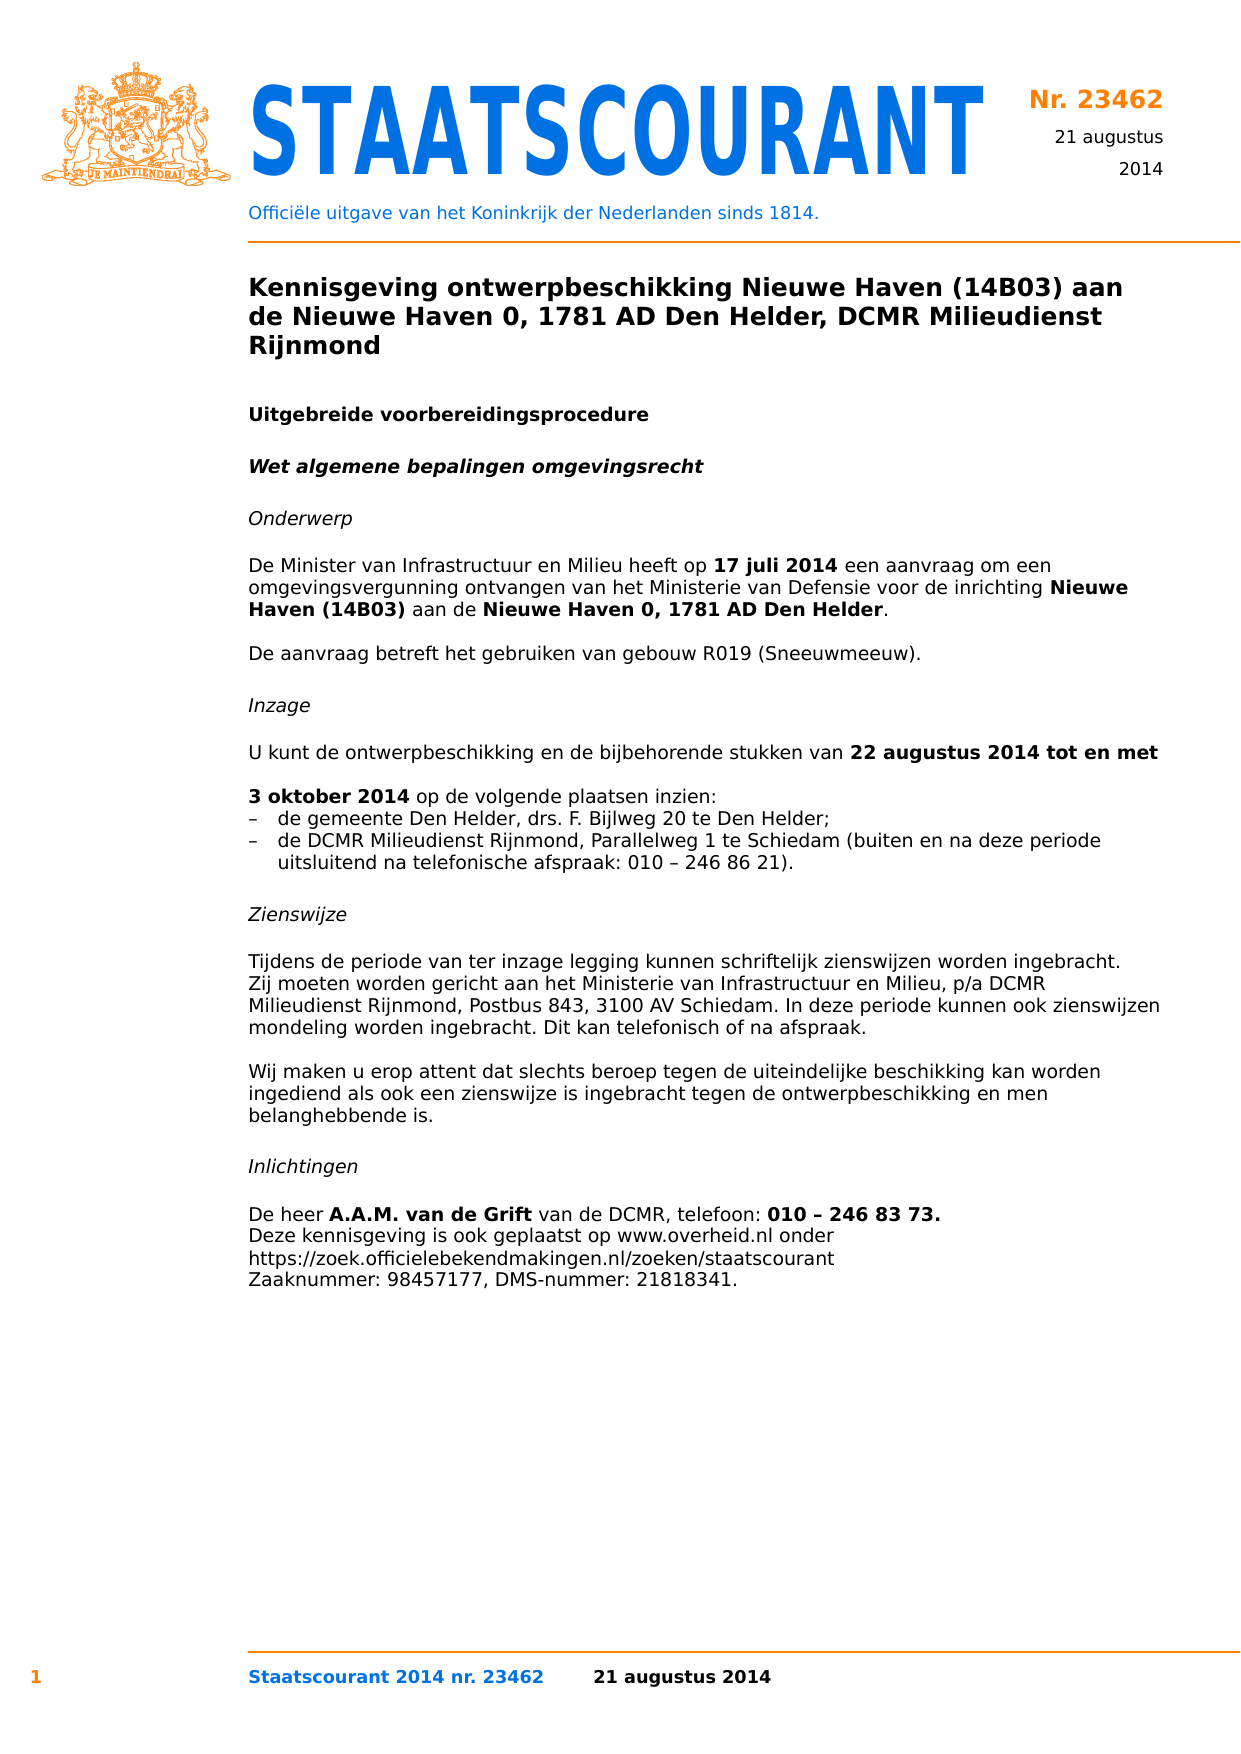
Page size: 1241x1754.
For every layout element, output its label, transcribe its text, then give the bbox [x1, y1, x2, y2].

table_header Nr. 23462 [998, 62, 1240, 121]
subtitle Kennisgeving ontwerpbeschikking Nieuwe Haven (14B03) aan de Nieuwe Haven 0, 1781 AD Den Helder, DCMR Milieudienst Rijnmond [248, 273, 1163, 361]
subtitle Zienswijze [248, 904, 1163, 926]
text – de DCMR Milieudienst Rijnmond, Parallelweg 1 te Schiedam (buiten en na deze periode uitsluitend na telefonische afspraak: 010 – 246 86 21). [248, 830, 1163, 874]
text – de gemeente Den Helder, drs. F. Bijlweg 20 te Den Helder; [248, 808, 1163, 830]
text Tijdens de periode van ter inzage legging kunnen schriftelijk zienswijzen worden ingebracht. [248, 951, 1163, 973]
text De Minister van Infrastructuur en Milieu heeft op 17 juli 2014 een aanvraag om een omgevingsvergunning ontvangen van het Ministerie van Defensie voor de inrichting Nieuwe Haven (14B03) aan de Nieuwe Haven 0, 1781 AD Den Helder. [248, 555, 1163, 621]
subtitle Inzage [248, 695, 1163, 717]
table_cell Officiële uitgave van het Koninkrijk der Nederlanden sinds 1814. [248, 203, 1240, 241]
text De heer A.A.M. van de Grift van de DCMR, telefoon: 010 – 246 83 73. [248, 1203, 1163, 1225]
subtitle Wet algemene bepalingen omgevingsrecht [248, 456, 1163, 478]
table_cell 2014 [998, 153, 1240, 203]
text Zij moeten worden gericht aan het Ministerie van Infrastructuur en Milieu, p/a DCMR Milieudienst Rijnmond, Postbus 843, 3100 AV Schiedam. In deze periode kunnen ook zienswijzen mondeling worden ingebracht. Dit kan telefonisch of na afspraak. [248, 973, 1163, 1039]
table_cell 21 augustus [998, 121, 1240, 153]
subtitle Inlichtingen [248, 1156, 1163, 1178]
text De aanvraag betreft het gebruiken van gebouw R019 (Sneeuwmeeuw). [248, 643, 1163, 665]
subtitle Onderwerp [248, 508, 1163, 530]
subtitle Uitgebreide voorbereidingsprocedure [248, 404, 1163, 426]
text U kunt de ontwerpbeschikking en de bijbehorende stukken van 22 augustus 2014 tot en met [248, 742, 1163, 764]
text Deze kennisgeving is ook geplaatst op www.overheid.nl onder https://zoek.officielebekendmakingen.nl/zoeken/staatscourant [248, 1225, 1163, 1269]
table_header STAATSCOURANT [248, 62, 998, 203]
table_header [25, 62, 248, 241]
text 3 oktober 2014 op de volgende plaatsen inzien: [248, 786, 1163, 808]
picture [41, 62, 231, 186]
text Wij maken u erop attent dat slechts beroep tegen de uiteindelijke beschikking kan worden ingediend als ook een zienswijze is ingebracht tegen de ontwerpbeschikking en men belanghebbende is. [248, 1061, 1163, 1126]
text Zaaknummer: 98457177, DMS-nummer: 21818341. [248, 1269, 1163, 1291]
